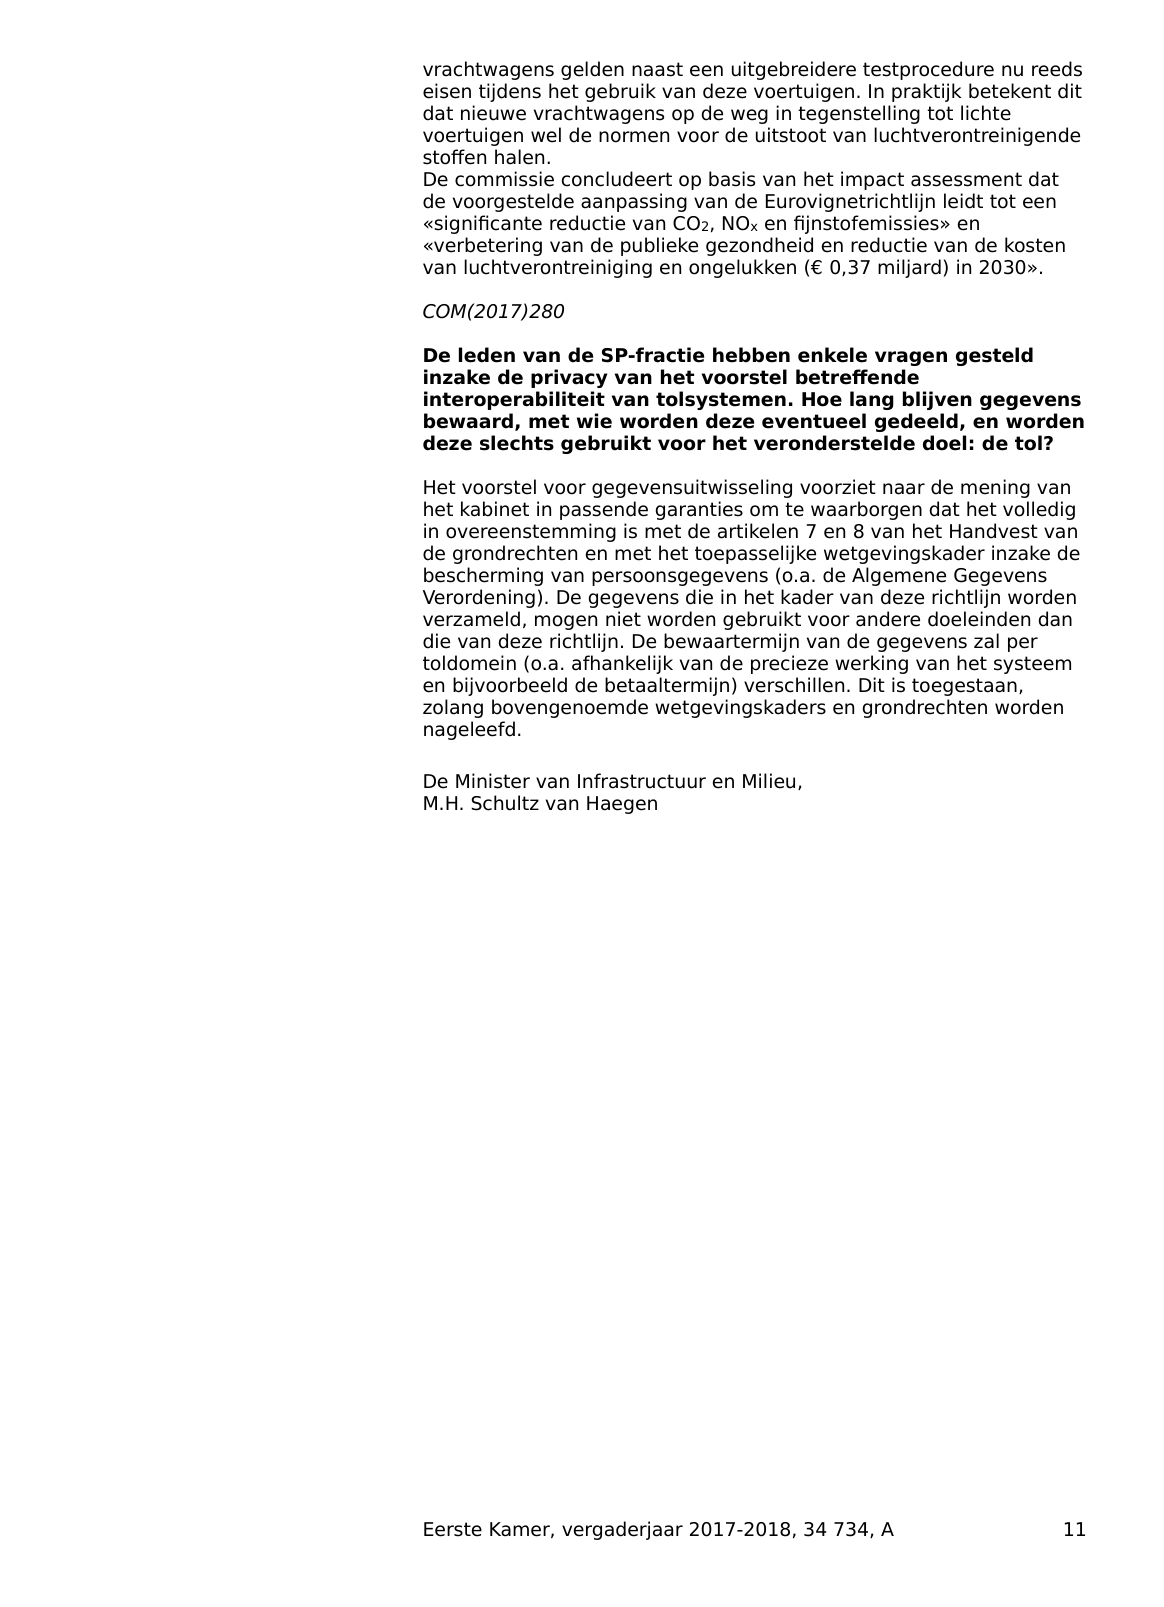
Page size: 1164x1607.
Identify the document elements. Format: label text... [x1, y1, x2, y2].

text Het voorstel voor gegevensuitwisseling voorziet naar de mening van het kabinet in passende garanties om te waarborgen dat het volledig in overeenstemming is met de artikelen 7 en 8 van het Handvest van de grondrechten en met het toepasselijke wetgevingskader inzake de bescherming van persoonsgegevens (o.a. de Algemene Gegevens Verordening). De gegevens die in het kader van deze richtlijn worden verzameld, mogen niet worden gebruikt voor andere doeleinden dan die van deze richtlijn. De bewaartermijn van de gegevens zal per toldomein (o.a. afhankelijk van de precieze werking van het systeem en bijvoorbeeld de betaaltermijn) verschillen. Dit is toegestaan, zolang bovengenoemde wetgevingskaders en grondrechten worden nageleefd. [422, 477, 1087, 741]
subtitle COM(2017)280 [422, 301, 1087, 323]
subtitle De leden van de SP-fractie hebben enkele vragen gesteld inzake de privacy van het voorstel betreffende interoperabiliteit van tolsystemen. Hoe lang blijven gegevens bewaard, met wie worden deze eventueel gedeeld, en worden deze slechts gebruikt voor het veronderstelde doel: de tol? [422, 345, 1087, 455]
text vrachtwagens gelden naast een uitgebreidere testprocedure nu reeds eisen tijdens het gebruik van deze voertuigen. In praktijk betekent dit dat nieuwe vrachtwagens op de weg in tegenstelling tot lichte voertuigen wel de normen voor de uitstoot van luchtverontreinigende stoffen halen. [422, 59, 1087, 169]
text De commissie concludeert op basis van het impact assessment dat de voorgestelde aanpassing van de Eurovignetrichtlijn leidt tot een «significante reductie van CO2, NOx en fijnstofemissies» en «verbetering van de publieke gezondheid en reductie van de kosten van luchtverontreiniging en ongelukken (€ 0,37 miljard) in 2030». [422, 169, 1087, 279]
text De Minister van Infrastructuur en Milieu, M.H. Schultz van Haegen [422, 771, 1087, 815]
